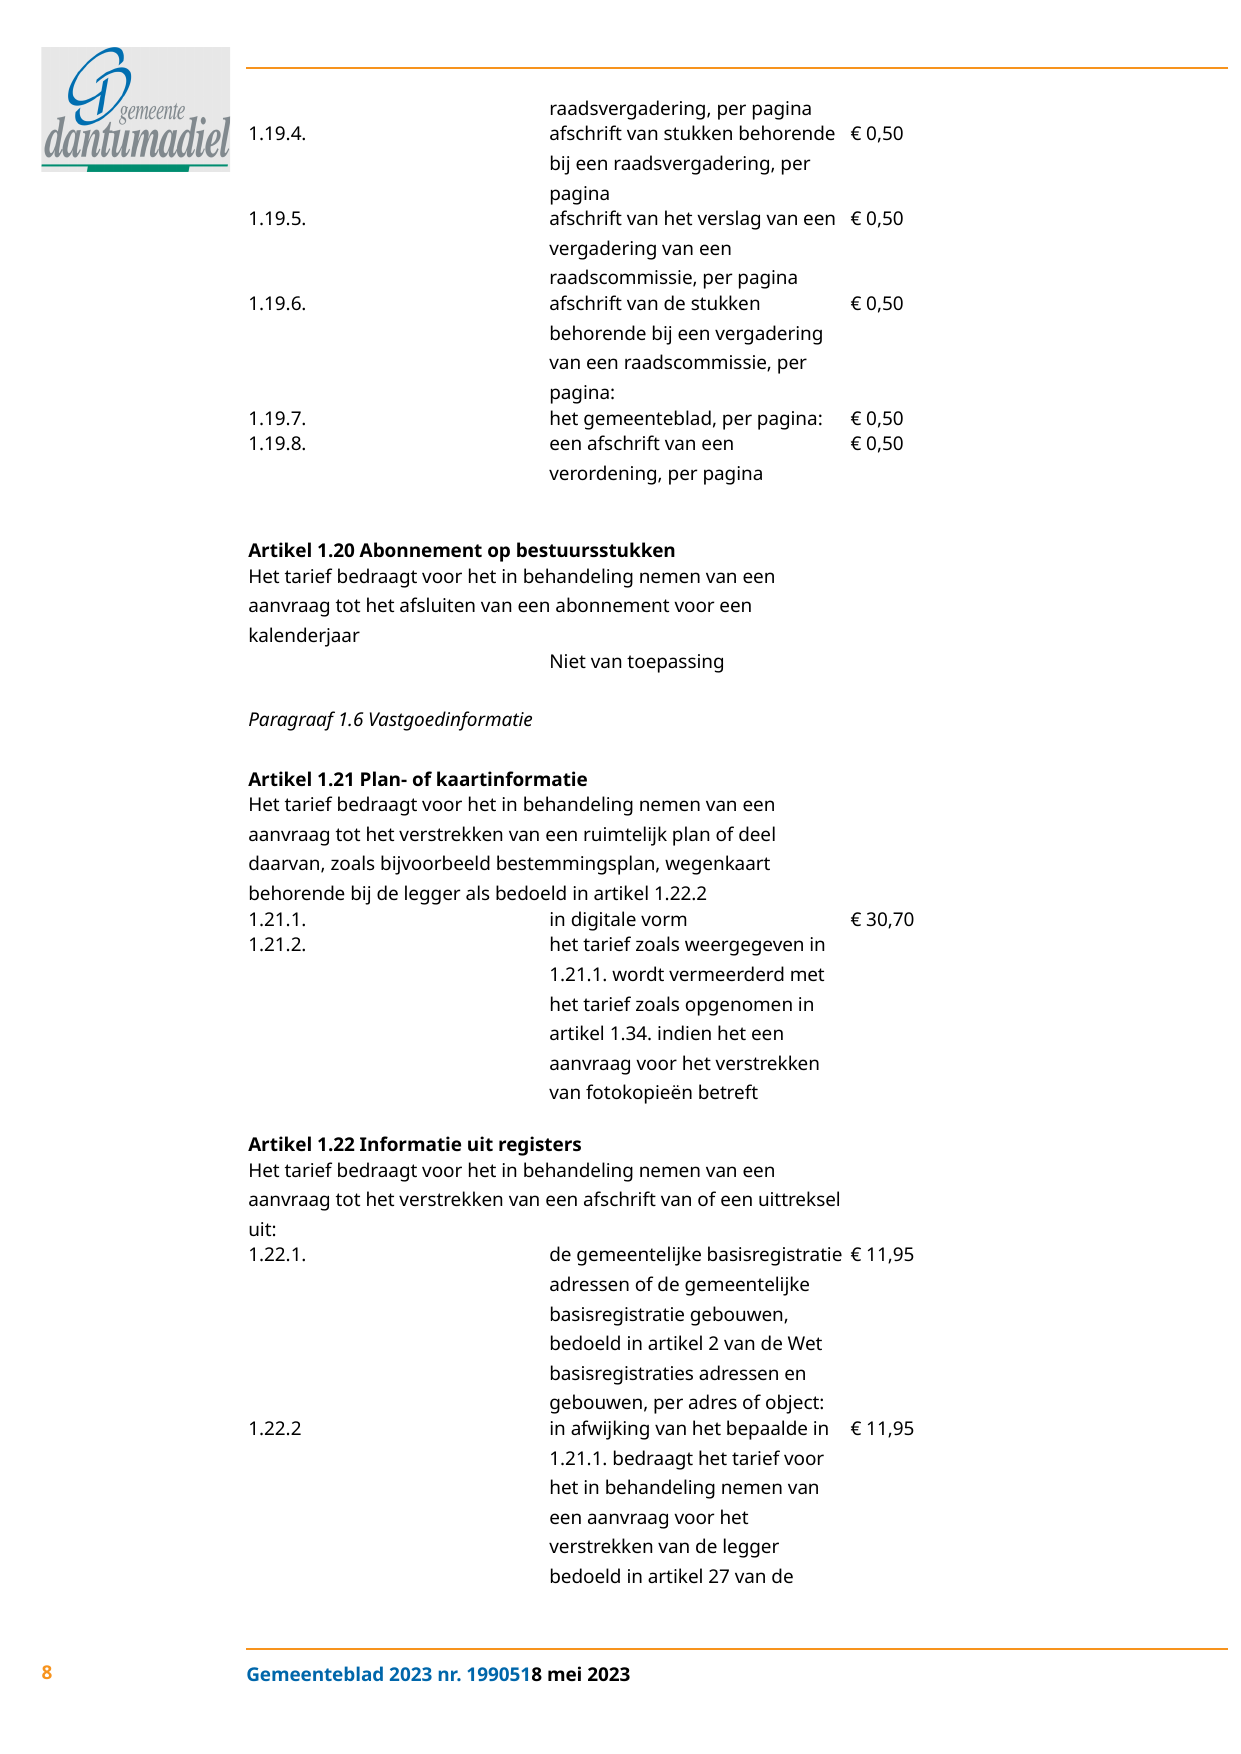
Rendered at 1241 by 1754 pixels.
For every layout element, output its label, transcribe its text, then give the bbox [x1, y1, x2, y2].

table_cell Artikel 1.20 Abonnement op bestuursstukken [248, 537, 850, 563]
table_cell Artikel 1.22 Informatie uit registers [248, 1131, 850, 1157]
table_cell een afschrift van een verordening, per pagina [549, 431, 850, 486]
table_cell € 0,50 [850, 405, 1152, 431]
table_cell € 11,95 [850, 1415, 1152, 1589]
table_cell [549, 1105, 850, 1131]
table_cell [850, 95, 1152, 121]
table_cell 1.19.6. [248, 290, 549, 405]
table_cell Het tarief bedraagt voor het in behandeling nemen van een aanvraag tot het verstrekken van een afschrift van of een uittreksel uit: [248, 1157, 850, 1242]
table_cell € 30,70 [850, 906, 1152, 932]
table_cell 1.22.2 [248, 1415, 549, 1589]
table_cell afschrift van stukken behorende bij een raadsvergadering, per pagina [549, 121, 850, 205]
table_cell de gemeentelijke basisregistratie adressen of de gemeentelijke basisregistratie gebouwen, bedoeld in artikel 2 van de Wet basisregistraties adressen en gebouwen, per adres of object: [549, 1242, 850, 1415]
table_cell [248, 512, 549, 537]
table_cell in afwijking van het bepaalde in 1.21.1. bedraagt het tarief voor het in behandeling nemen van een aanvraag voor het verstrekken van de legger bedoeld in artikel 27 van de [549, 1415, 850, 1589]
table_cell [248, 648, 549, 674]
table_header [850, 766, 1152, 791]
table_cell [248, 95, 549, 121]
table_cell 1.19.7. [248, 405, 549, 431]
table_cell 1.21.1. [248, 906, 549, 932]
table_cell 1.22.1. [248, 1242, 549, 1415]
table_cell het gemeenteblad, per pagina: [549, 405, 850, 431]
table_cell [850, 537, 1152, 563]
table_cell Het tarief bedraagt voor het in behandeling nemen van een aanvraag tot het afsluiten van een abonnement voor een kalenderjaar [248, 563, 850, 648]
table_cell [850, 1105, 1152, 1131]
text Paragraaf 1.6 Vastgoedinformatie [248, 706, 1152, 732]
table_cell 1.21.2. [248, 932, 549, 1105]
table_cell € 11,95 [850, 1242, 1152, 1415]
table_cell Niet van toepassing [549, 648, 850, 674]
picture [41, 47, 231, 172]
table_cell [850, 791, 1152, 906]
table_cell afschrift van het verslag van een vergadering van een raadscommissie, per pagina [549, 205, 850, 290]
table_cell 1.19.5. [248, 205, 549, 290]
table_cell [549, 486, 850, 512]
table_cell [850, 1157, 1152, 1242]
table_header Artikel 1.21 Plan- of kaartinformatie [248, 766, 850, 791]
table_cell [850, 486, 1152, 512]
table_cell [549, 512, 850, 537]
table_cell € 0,50 [850, 431, 1152, 486]
table_cell € 0,50 [850, 205, 1152, 290]
table_cell afschrift van de stukken behorende bij een vergadering van een raadscommissie, per pagina: [549, 290, 850, 405]
table_cell [850, 512, 1152, 537]
table_cell € 0,50 [850, 121, 1152, 205]
table_cell [248, 1105, 549, 1131]
table_cell 1.19.4. [248, 121, 549, 205]
table_cell [850, 1131, 1152, 1157]
table_cell 1.19.8. [248, 431, 549, 486]
table_cell [248, 486, 549, 512]
table_cell [850, 563, 1152, 648]
table_cell [850, 648, 1152, 674]
table_cell € 0,50 [850, 290, 1152, 405]
table_cell [850, 932, 1152, 1105]
table_cell Het tarief bedraagt voor het in behandeling nemen van een aanvraag tot het verstrekken van een ruimtelijk plan of deel daarvan, zoals bijvoorbeeld bestemmingsplan, wegenkaart behorende bij de legger als bedoeld in artikel 1.22.2 [248, 791, 850, 906]
table_cell in digitale vorm [549, 906, 850, 932]
table_cell raadsvergadering, per pagina [549, 95, 850, 121]
table_cell het tarief zoals weergegeven in 1.21.1. wordt vermeerderd met het tarief zoals opgenomen in artikel 1.34. indien het een aanvraag voor het verstrekken van fotokopieën betreft [549, 932, 850, 1105]
